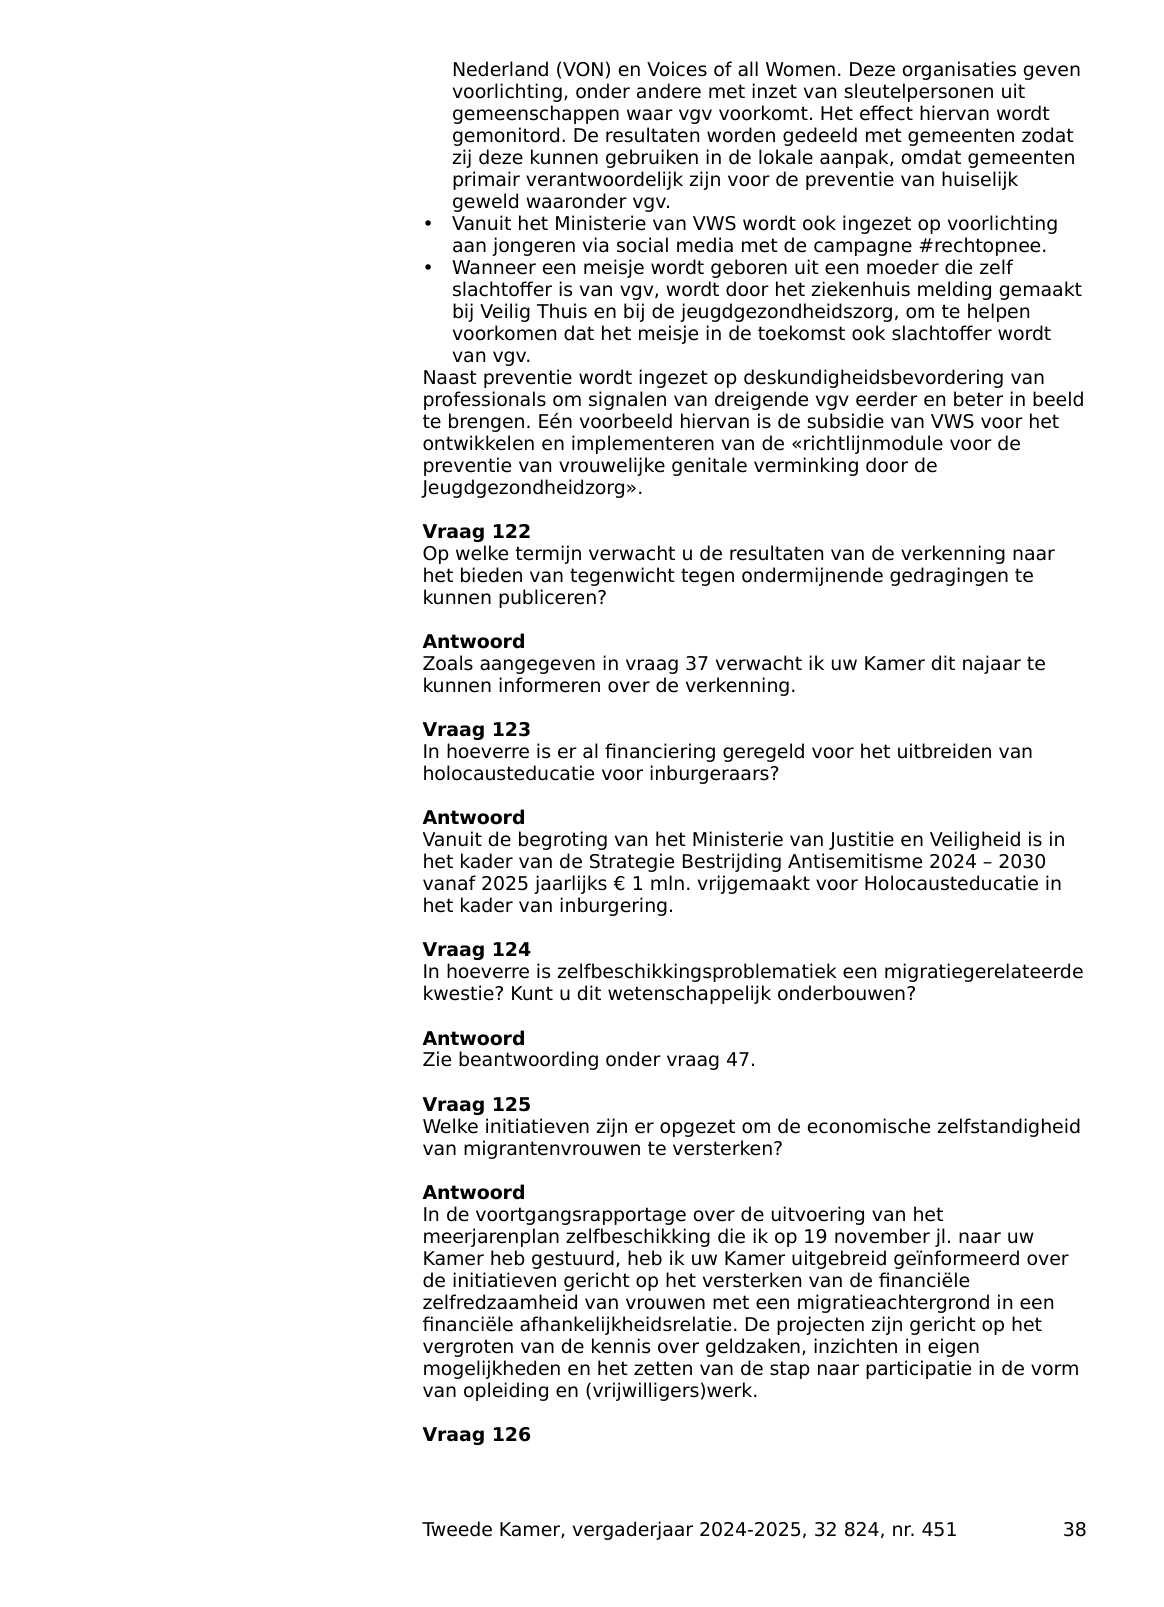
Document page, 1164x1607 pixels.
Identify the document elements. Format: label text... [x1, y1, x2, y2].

text Antwoord [422, 1182, 1087, 1204]
text Vraag 122 [422, 521, 1087, 543]
text Antwoord [422, 1027, 1087, 1049]
text Vraag 126 [422, 1424, 1087, 1446]
text Naast preventie wordt ingezet op deskundigheidsbevordering van professionals om signalen van dreigende vgv eerder en beter in beeld te brengen. Eén voorbeeld hiervan is de subsidie van VWS voor het ontwikkelen en implementeren van de «richtlijnmodule voor de preventie van vrouwelijke genitale verminking door de Jeugdgezondheidzorg». [422, 367, 1087, 499]
text In hoeverre is er al financiering geregeld voor het uitbreiden van holocausteducatie voor inburgeraars? [422, 741, 1087, 785]
text Op welke termijn verwacht u de resultaten van de verkenning naar het bieden van tegenwicht tegen ondermijnende gedragingen te kunnen publiceren? [422, 543, 1087, 609]
text Vraag 124 [422, 939, 1087, 961]
text Welke initiatieven zijn er opgezet om de economische zelfstandigheid van migrantenvrouwen te versterken? [422, 1116, 1087, 1159]
text Zie beantwoording onder vraag 47. [422, 1049, 1087, 1071]
text Vanuit de begroting van het Ministerie van Justitie en Veiligheid is in het kader van de Strategie Bestrijding Antisemitisme 2024 – 2030 vanaf 2025 jaarlijks € 1 mln. vrijgemaakt voor Holocausteducatie in het kader van inburgering. [422, 829, 1087, 917]
text Zoals aangegeven in vraag 37 verwacht ik uw Kamer dit najaar te kunnen informeren over de verkenning. [422, 653, 1087, 697]
text Vraag 125 [422, 1093, 1087, 1116]
text In de voortgangsrapportage over de uitvoering van het meerjarenplan zelfbeschikking die ik op 19 november jl. naar uw Kamer heb gestuurd, heb ik uw Kamer uitgebreid geïnformeerd over de initiatieven gericht op het versterken van de financiële zelfredzaamheid van vrouwen met een migratieachtergrond in een financiële afhankelijkheidsrelatie. De projecten zijn gericht op het vergroten van de kennis over geldzaken, inzichten in eigen mogelijkheden en het zetten van de stap naar participatie in de vorm van opleiding en (vrijwilligers)werk. [422, 1204, 1087, 1401]
text Nederland (VON) en Voices of all Women. Deze organisaties geven voorlichting, onder andere met inzet van sleutelpersonen uit gemeenschappen waar vgv voorkomt. Het effect hiervan wordt gemonitord. De resultaten worden gedeeld met gemeenten zodat zij deze kunnen gebruiken in de lokale aanpak, omdat gemeenten primair verantwoordelijk zijn voor de preventie van huiselijk geweld waaronder vgv. [422, 59, 1087, 213]
text • Wanneer een meisje wordt geboren uit een moeder die zelf slachtoffer is van vgv, wordt door het ziekenhuis melding gemaakt bij Veilig Thuis en bij de jeugdgezondheidszorg, om te helpen voorkomen dat het meisje in de toekomst ook slachtoffer wordt van vgv. [422, 257, 1087, 367]
text • Vanuit het Ministerie van VWS wordt ook ingezet op voorlichting aan jongeren via social media met de campagne #rechtopnee. [422, 213, 1087, 257]
text Antwoord [422, 631, 1087, 653]
text Antwoord [422, 807, 1087, 829]
text In hoeverre is zelfbeschikkingsproblematiek een migratiegerelateerde kwestie? Kunt u dit wetenschappelijk onderbouwen? [422, 961, 1087, 1005]
text Vraag 123 [422, 719, 1087, 741]
